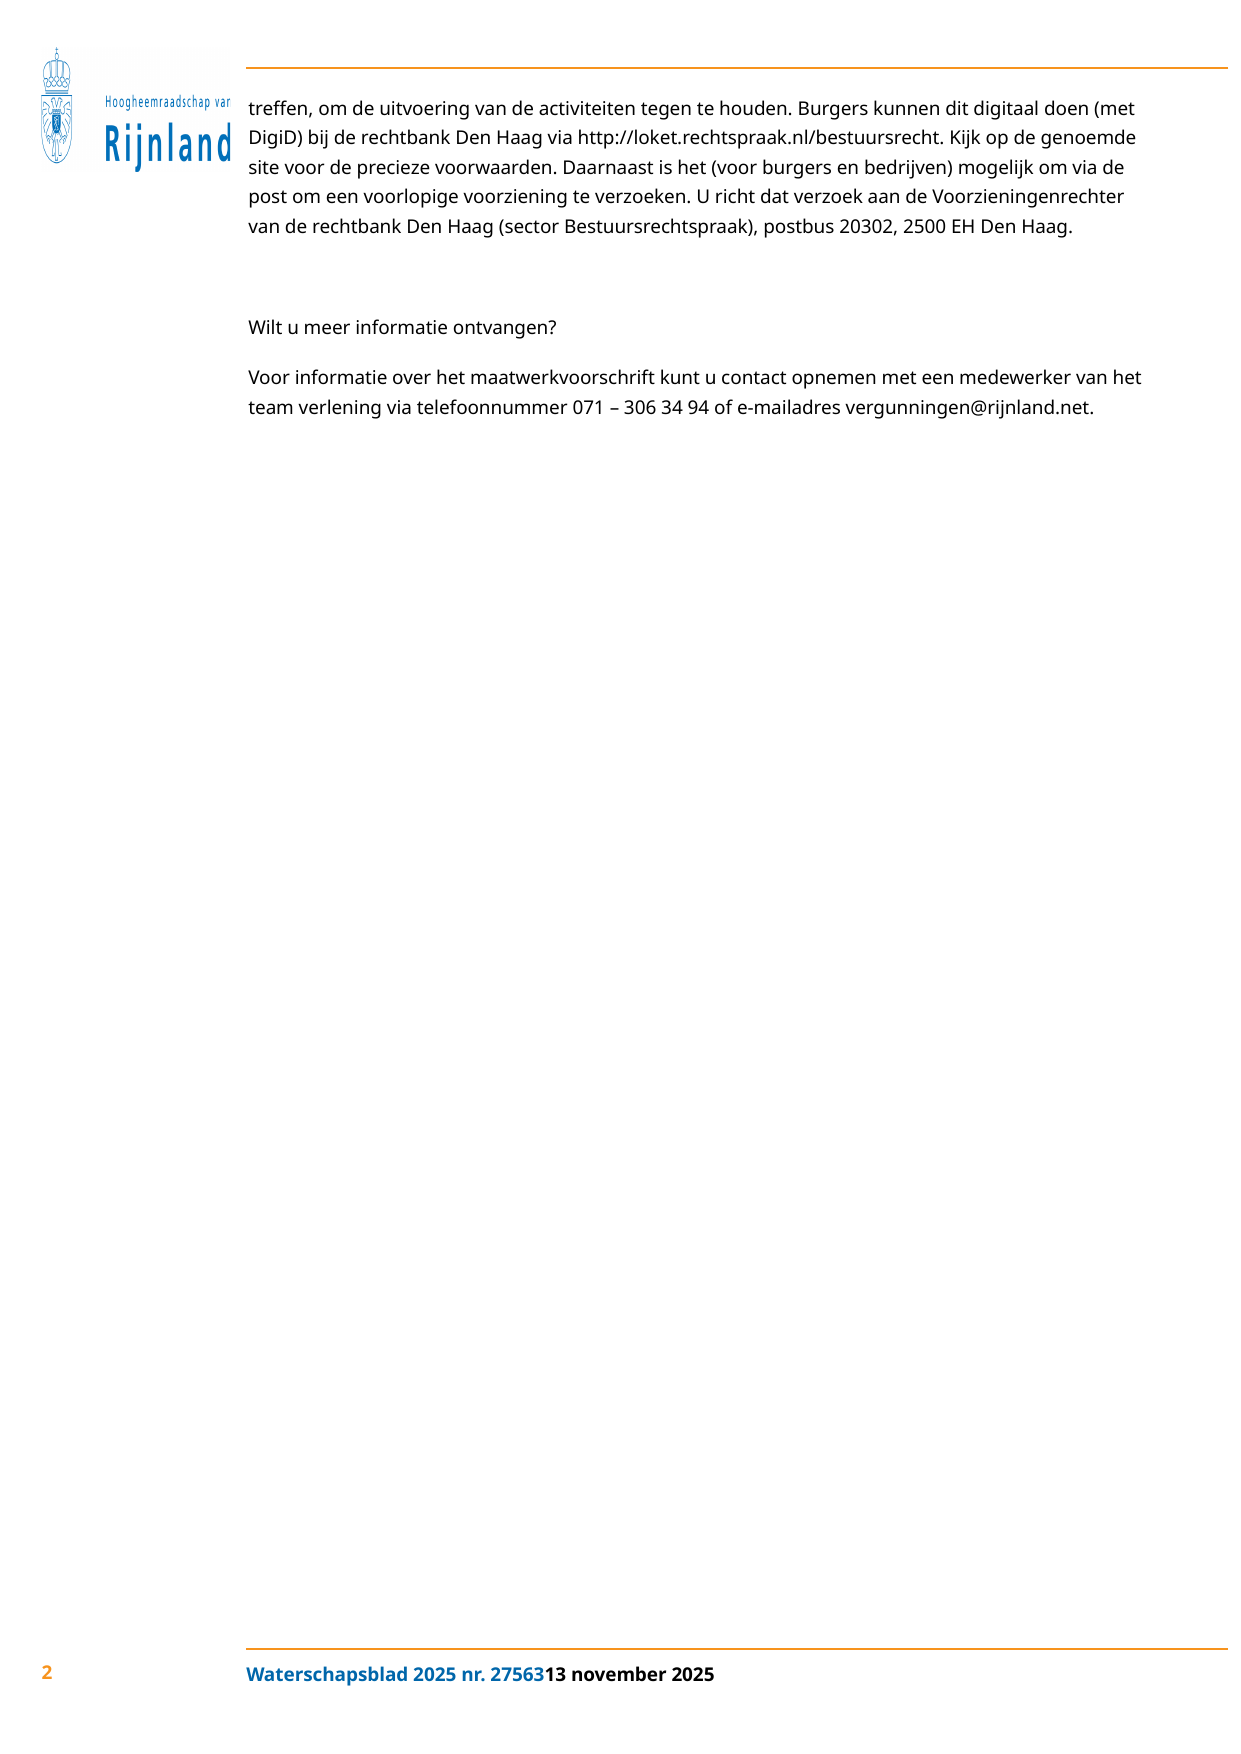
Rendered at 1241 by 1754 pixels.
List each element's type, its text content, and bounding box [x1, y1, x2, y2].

text Voor informatie over het maatwerkvoorschrift kunt u contact opnemen met een medewerker van het team verlening via telefoonnummer 071 – 306 34 94 of e-mailadres vergunningen@rijnland.net. [248, 364, 1152, 420]
text treffen, om de uitvoering van de activiteiten tegen te houden. Burgers kunnen dit digitaal doen (met DigiD) bij de rechtbank Den Haag via http://loket.rechtspraak.nl/bestuursrecht. Kijk op de genoemde site voor de precieze voorwaarden. Daarnaast is het (voor burgers en bedrijven) mogelijk om via de post om een voorlopige voorziening te verzoeken. U richt dat verzoek aan de Voorzieningenrechter van de rechtbank Den Haag (sector Bestuursrechtspraak), postbus 20302, 2500 EH Den Haag. [248, 95, 1152, 239]
text Wilt u meer informatie ontvangen? [248, 314, 1152, 340]
picture [41, 47, 231, 172]
